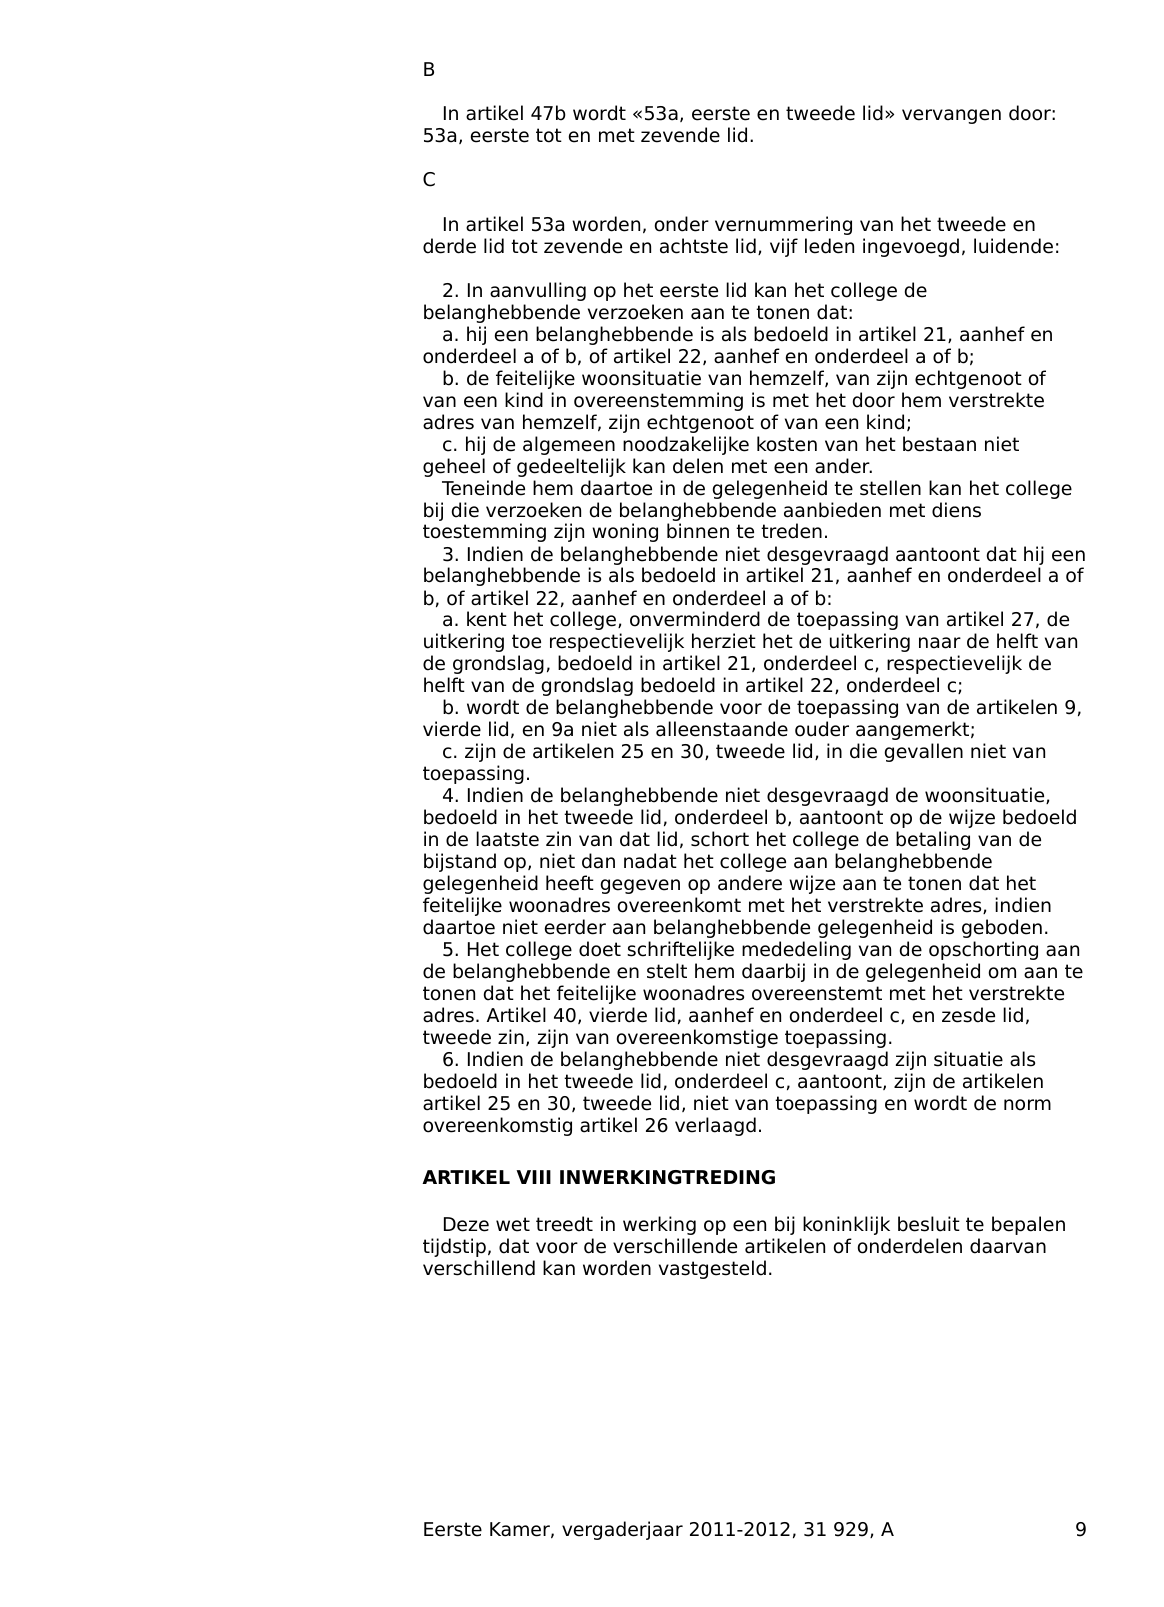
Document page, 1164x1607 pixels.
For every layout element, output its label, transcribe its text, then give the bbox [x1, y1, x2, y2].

text c. zijn de artikelen 25 en 30, tweede lid, in die gevallen niet van toepassing. [422, 741, 1087, 785]
text Teneinde hem daartoe in de gelegenheid te stellen kan het college bij die verzoeken de belanghebbende aanbieden met diens toestemming zijn woning binnen te treden. [422, 477, 1087, 543]
text 6. Indien de belanghebbende niet desgevraagd zijn situatie als bedoeld in het tweede lid, onderdeel c, aantoont, zijn de artikelen artikel 25 en 30, tweede lid, niet van toepassing en wordt de norm overeenkomstig artikel 26 verlaagd. [422, 1049, 1087, 1137]
text In artikel 53a worden, onder vernummering van het tweede en derde lid tot zevende en achtste lid, vijf leden ingevoegd, luidende: [422, 213, 1087, 257]
text c. hij de algemeen noodzakelijke kosten van het bestaan niet geheel of gedeeltelijk kan delen met een ander. [422, 433, 1087, 477]
text 4. Indien de belanghebbende niet desgevraagd de woonsituatie, bedoeld in het tweede lid, onderdeel b, aantoont op de wijze bedoeld in de laatste zin van dat lid, schort het college de betaling van de bijstand op, niet dan nadat het college aan belanghebbende gelegenheid heeft gegeven op andere wijze aan te tonen dat het feitelijke woonadres overeenkomt met het verstrekte adres, indien daartoe niet eerder aan belanghebbende gelegenheid is geboden. [422, 785, 1087, 939]
text 5. Het college doet schriftelijke mededeling van de opschorting aan de belanghebbende en stelt hem daarbij in de gelegenheid om aan te tonen dat het feitelijke woonadres overeenstemt met het verstrekte adres. Artikel 40, vierde lid, aanhef en onderdeel c, en zesde lid, tweede zin, zijn van overeenkomstige toepassing. [422, 939, 1087, 1049]
text b. de feitelijke woonsituatie van hemzelf, van zijn echtgenoot of van een kind in overeenstemming is met het door hem verstrekte adres van hemzelf, zijn echtgenoot of van een kind; [422, 368, 1087, 433]
subtitle ARTIKEL VIII INWERKINGTREDING [422, 1167, 1087, 1189]
text B [422, 59, 1087, 81]
text In artikel 47b wordt «53a, eerste en tweede lid» vervangen door: 53a, eerste tot en met zevende lid. [422, 103, 1087, 147]
text a. hij een belanghebbende is als bedoeld in artikel 21, aanhef en onderdeel a of b, of artikel 22, aanhef en onderdeel a of b; [422, 324, 1087, 368]
text a. kent het college, onverminderd de toepassing van artikel 27, de uitkering toe respectievelijk herziet het de uitkering naar de helft van de grondslag, bedoeld in artikel 21, onderdeel c, respectievelijk de helft van de grondslag bedoeld in artikel 22, onderdeel c; [422, 609, 1087, 697]
text Deze wet treedt in werking op een bij koninklijk besluit te bepalen tijdstip, dat voor de verschillende artikelen of onderdelen daarvan verschillend kan worden vastgesteld. [422, 1214, 1087, 1280]
text 3. Indien de belanghebbende niet desgevraagd aantoont dat hij een belanghebbende is als bedoeld in artikel 21, aanhef en onderdeel a of b, of artikel 22, aanhef en onderdeel a of b: [422, 543, 1087, 609]
text 2. In aanvulling op het eerste lid kan het college de belanghebbende verzoeken aan te tonen dat: [422, 280, 1087, 324]
text b. wordt de belanghebbende voor de toepassing van de artikelen 9, vierde lid, en 9a niet als alleenstaande ouder aangemerkt; [422, 697, 1087, 741]
text C [422, 169, 1087, 191]
